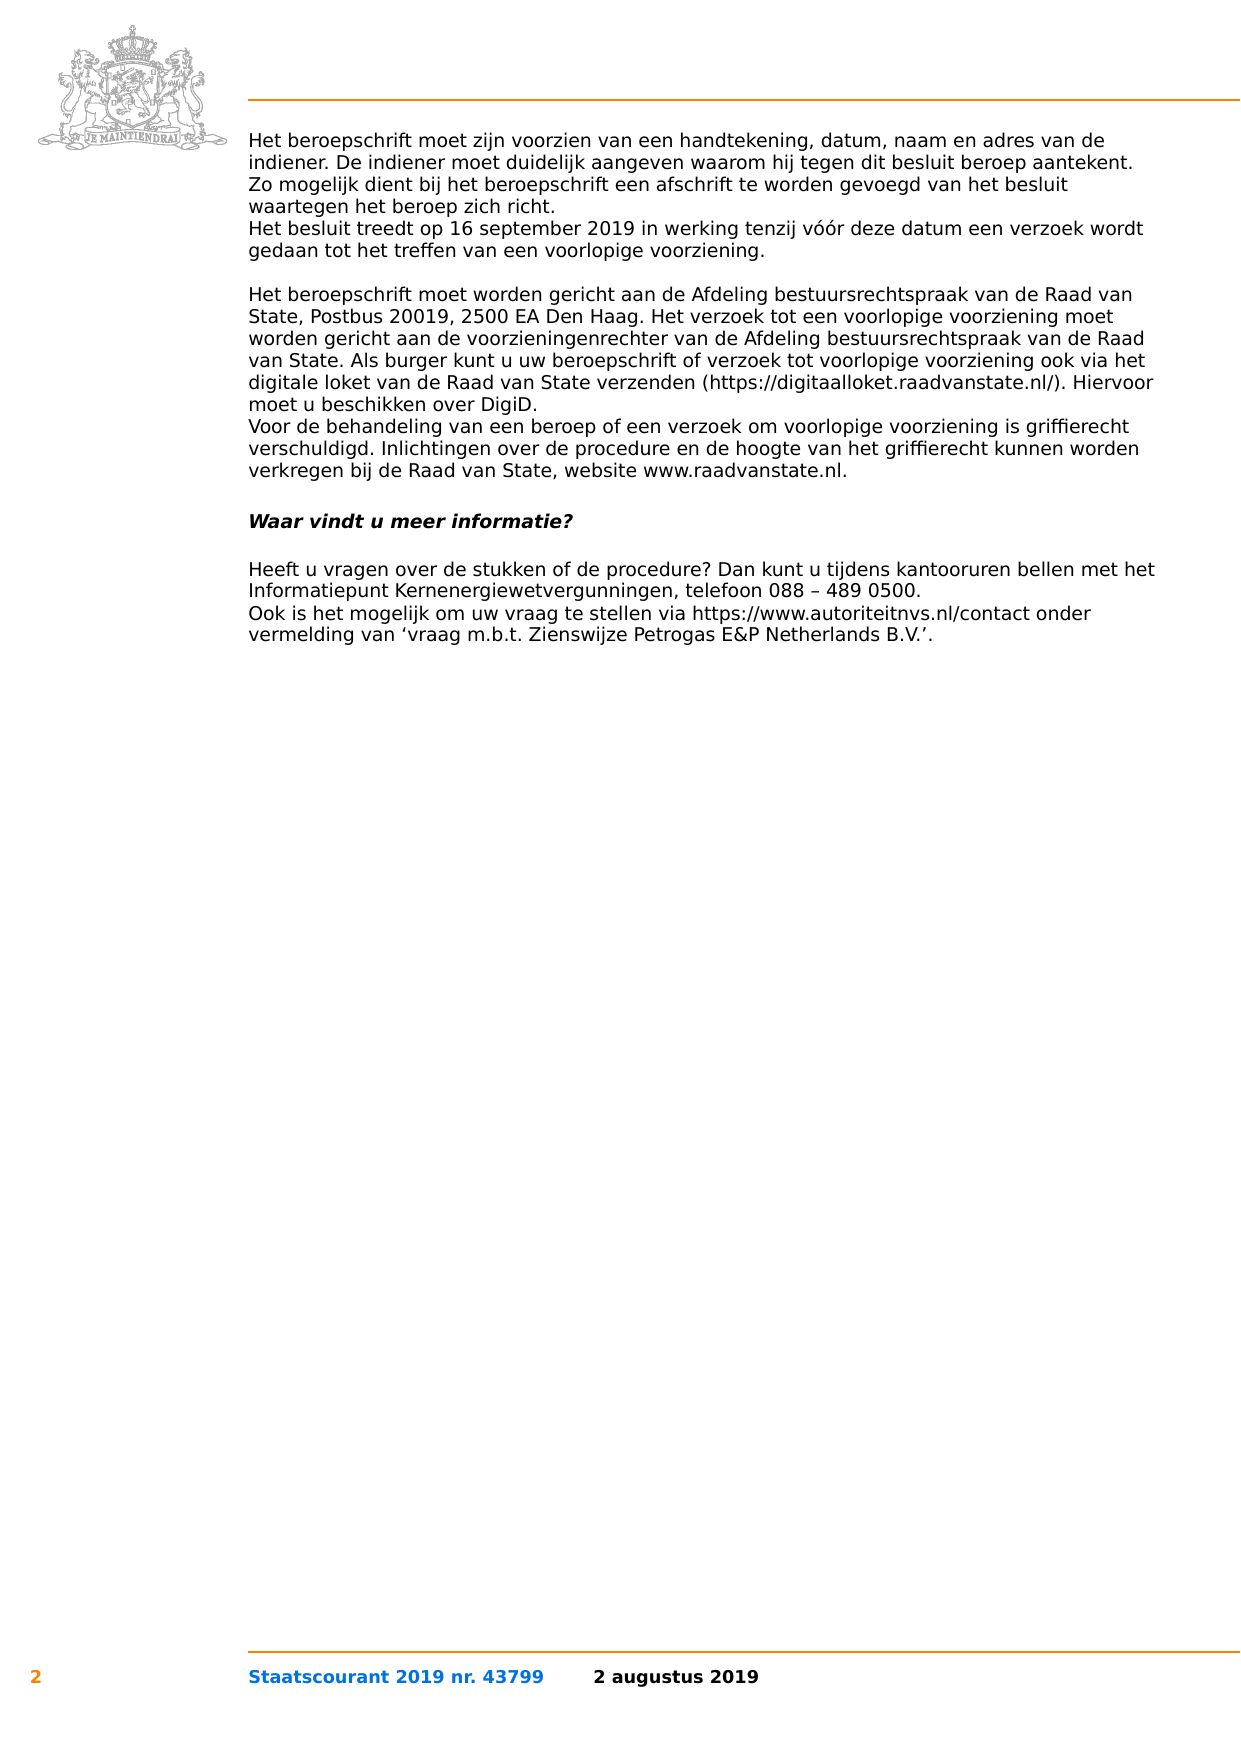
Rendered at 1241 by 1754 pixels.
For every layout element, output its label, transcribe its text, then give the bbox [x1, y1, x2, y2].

text Het besluit treedt op 16 september 2019 in werking tenzij vóór deze datum een verzoek wordt gedaan tot het treffen van een voorlopige voorziening. [248, 218, 1163, 262]
text Ook is het mogelijk om uw vraag te stellen via https://www.autoriteitnvs.nl/contact onder vermelding van ‘vraag m.b.t. Zienswijze Petrogas E&P Netherlands B.V.’. [248, 602, 1163, 646]
text Heeft u vragen over de stukken of de procedure? Dan kunt u tijdens kantooruren bellen met het Informatiepunt Kernenergiewetvergunningen, telefoon 088 – 489 0500. [248, 558, 1163, 602]
text Het beroepschrift moet zijn voorzien van een handtekening, datum, naam en adres van de indiener. De indiener moet duidelijk aangeven waarom hij tegen dit besluit beroep aantekent. Zo mogelijk dient bij het beroepschrift een afschrift te worden gevoegd van het besluit waartegen het beroep zich richt. [248, 130, 1163, 218]
text Het beroepschrift moet worden gericht aan de Afdeling bestuursrechtspraak van de Raad van State, Postbus 20019, 2500 EA Den Haag. Het verzoek tot een voorlopige voorziening moet worden gericht aan de voorzieningenrechter van de Afdeling bestuursrechtspraak van de Raad van State. Als burger kunt u uw beroepschrift of verzoek tot voorlopige voorziening ook via het digitale loket van de Raad van State verzenden (https://digitaalloket.raadvanstate.nl/). Hiervoor moet u beschikken over DigiD. [248, 284, 1163, 416]
picture [38, 25, 227, 150]
text Voor de behandeling van een beroep of een verzoek om voorlopige voorziening is griffierecht verschuldigd. Inlichtingen over de procedure en de hoogte van het griffierecht kunnen worden verkregen bij de Raad van State, website www.raadvanstate.nl. [248, 416, 1163, 481]
subtitle Waar vindt u meer informatie? [248, 511, 1163, 533]
